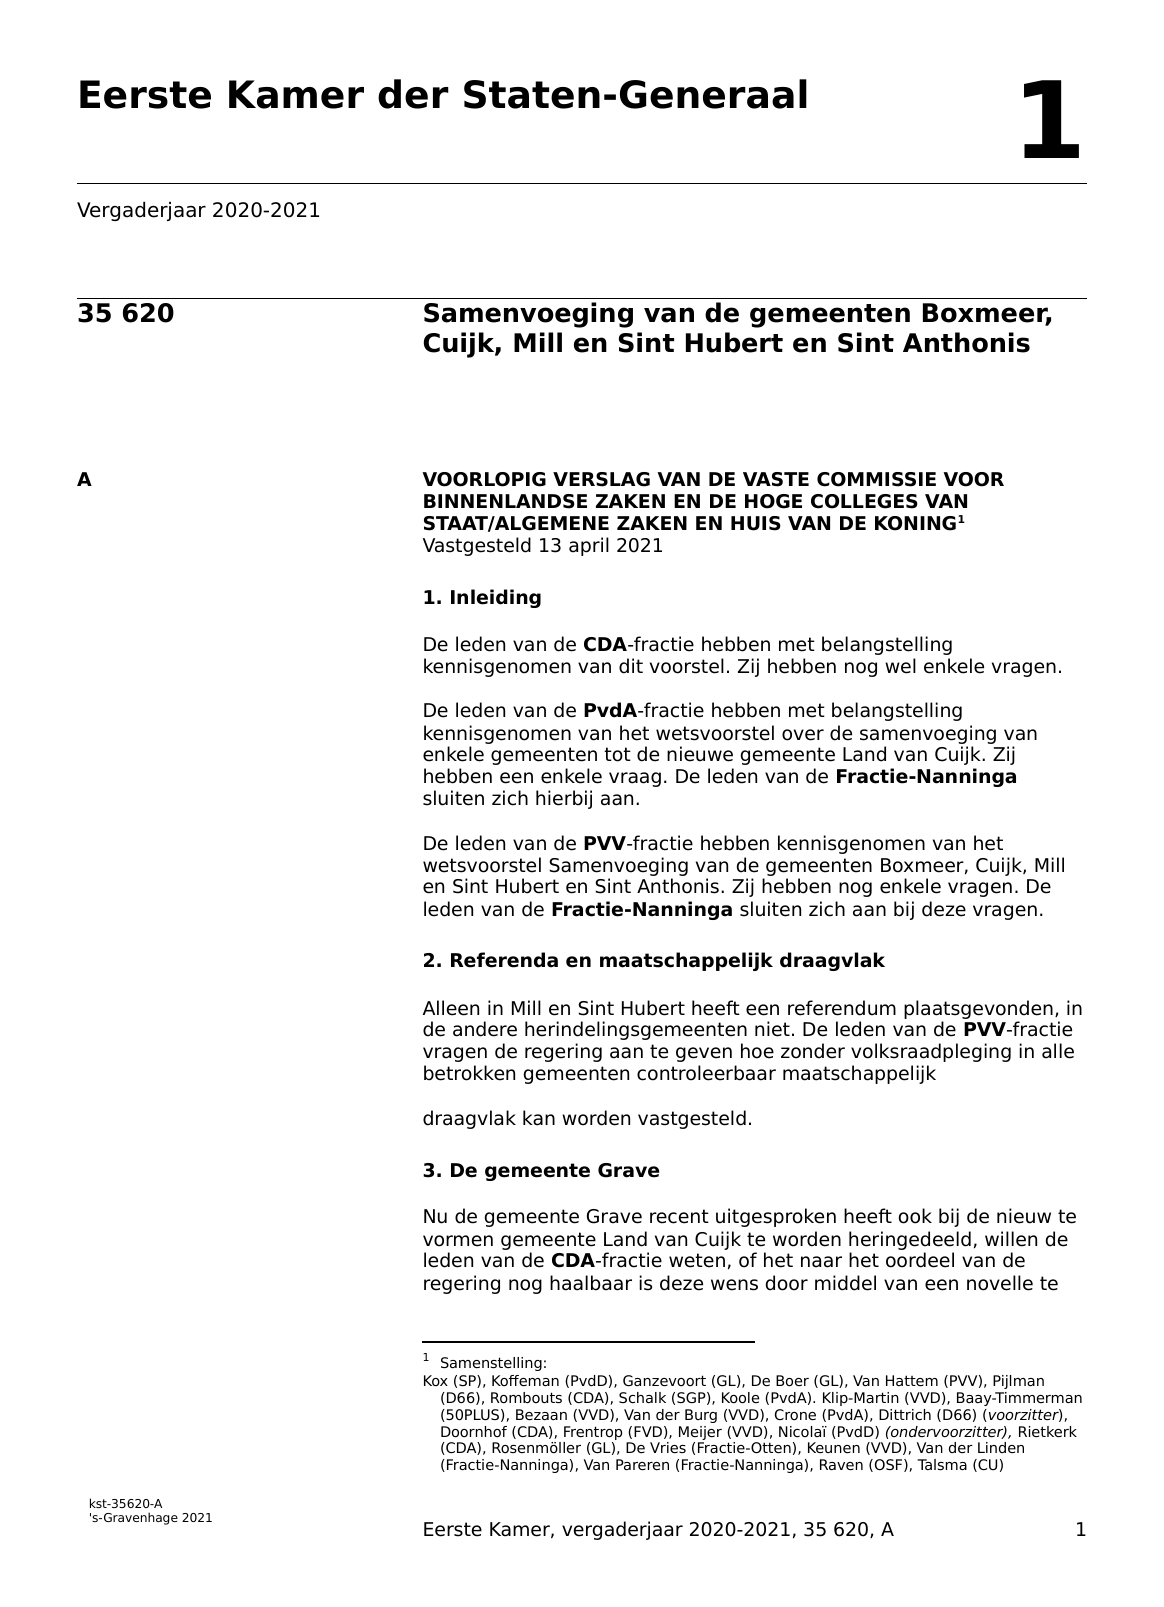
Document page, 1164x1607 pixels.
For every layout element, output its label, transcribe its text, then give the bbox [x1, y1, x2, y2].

table_cell Vergaderjaar 2020-2021 [77, 184, 1087, 298]
subtitle 35 620 Samenvoeging van de gemeenten Boxmeer, Cuijk, Mill en Sint Hubert en Sint Anthonis [77, 299, 1087, 358]
subtitle A VOORLOPIG VERSLAG VAN DE VASTE COMMISSIE VOOR BINNENLANDSE ZAKEN EN DE HOGE COLLEGES VAN STAAT/ALGEMENE ZAKEN EN HUIS VAN DE KONING [77, 469, 1087, 535]
text De leden van de PvdA-fractie hebben met belangstelling kennisgenomen van het wetsvoorstel over de samenvoeging van enkele gemeenten tot de nieuwe gemeente Land van Cuijk. Zij hebben een enkele vraag. De leden van de Fractie-Nanninga sluiten zich hierbij aan. [422, 700, 1087, 810]
table_header Eerste Kamer der Staten-Generaal [77, 59, 886, 183]
text kst-35620-A [88, 1497, 323, 1511]
text De leden van de CDA-fractie hebben met belangstelling kennisgenomen van dit voorstel. Zij hebben nog wel enkele vragen. [422, 634, 1087, 678]
text De leden van de PVV-fractie hebben kennisgenomen van het wetsvoorstel Samenvoeging van de gemeenten Boxmeer, Cuijk, Mill en Sint Hubert en Sint Anthonis. Zij hebben nog enkele vragen. De leden van de Fractie-Nanninga sluiten zich aan bij deze vragen. [422, 832, 1087, 920]
subtitle 3. De gemeente Grave [422, 1159, 1087, 1181]
subtitle 2. Referenda en maatschappelijk draagvlak [422, 950, 1087, 972]
text Alleen in Mill en Sint Hubert heeft een referendum plaatsgevonden, in de andere herindelingsgemeenten niet. De leden van de PVV-fractie vragen de regering aan te geven hoe zonder volksraadpleging in alle betrokken gemeenten controleerbaar maatschappelijk [422, 997, 1087, 1085]
text Nu de gemeente Grave recent uitgesproken heeft ook bij de nieuw te vormen gemeente Land van Cuijk te worden heringedeeld, willen de leden van de CDA-fractie weten, of het naar het oordeel van de regering nog haalbaar is deze wens door middel van een novelle te [422, 1206, 1087, 1294]
text Samenstelling: [422, 1351, 1087, 1373]
text 's-Gravenhage 2021 [88, 1511, 323, 1525]
text draagvlak kan worden vastgesteld. [422, 1107, 1087, 1129]
table_header 1 [886, 59, 1087, 183]
subtitle 1. Inleiding [422, 587, 1087, 609]
text Kox (SP), Koffeman (PvdD), Ganzevoort (GL), De Boer (GL), Van Hattem (PVV), Pijlman (D66), Rombouts (CDA), Schalk (SGP), Koole (PvdA). Klip-Martin (VVD), Baay-Timmerman (50PLUS), Bezaan (VVD), Van der Burg (VVD), Crone (PvdA), Dittrich (D66) (voorzitter), Doornhof (CDA), Frentrop (FVD), Meijer (VVD), Nicolaï (PvdD) (ondervoorzitter), Rietkerk (CDA), Rosenmöller (GL), De Vries (Fractie-Otten), Keunen (VVD), Van der Linden (Fractie-Nanninga), Van Pareren (Fractie-Nanninga), Raven (OSF), Talsma (CU) [422, 1373, 1087, 1474]
text Vastgesteld 13 april 2021 [422, 535, 1087, 557]
